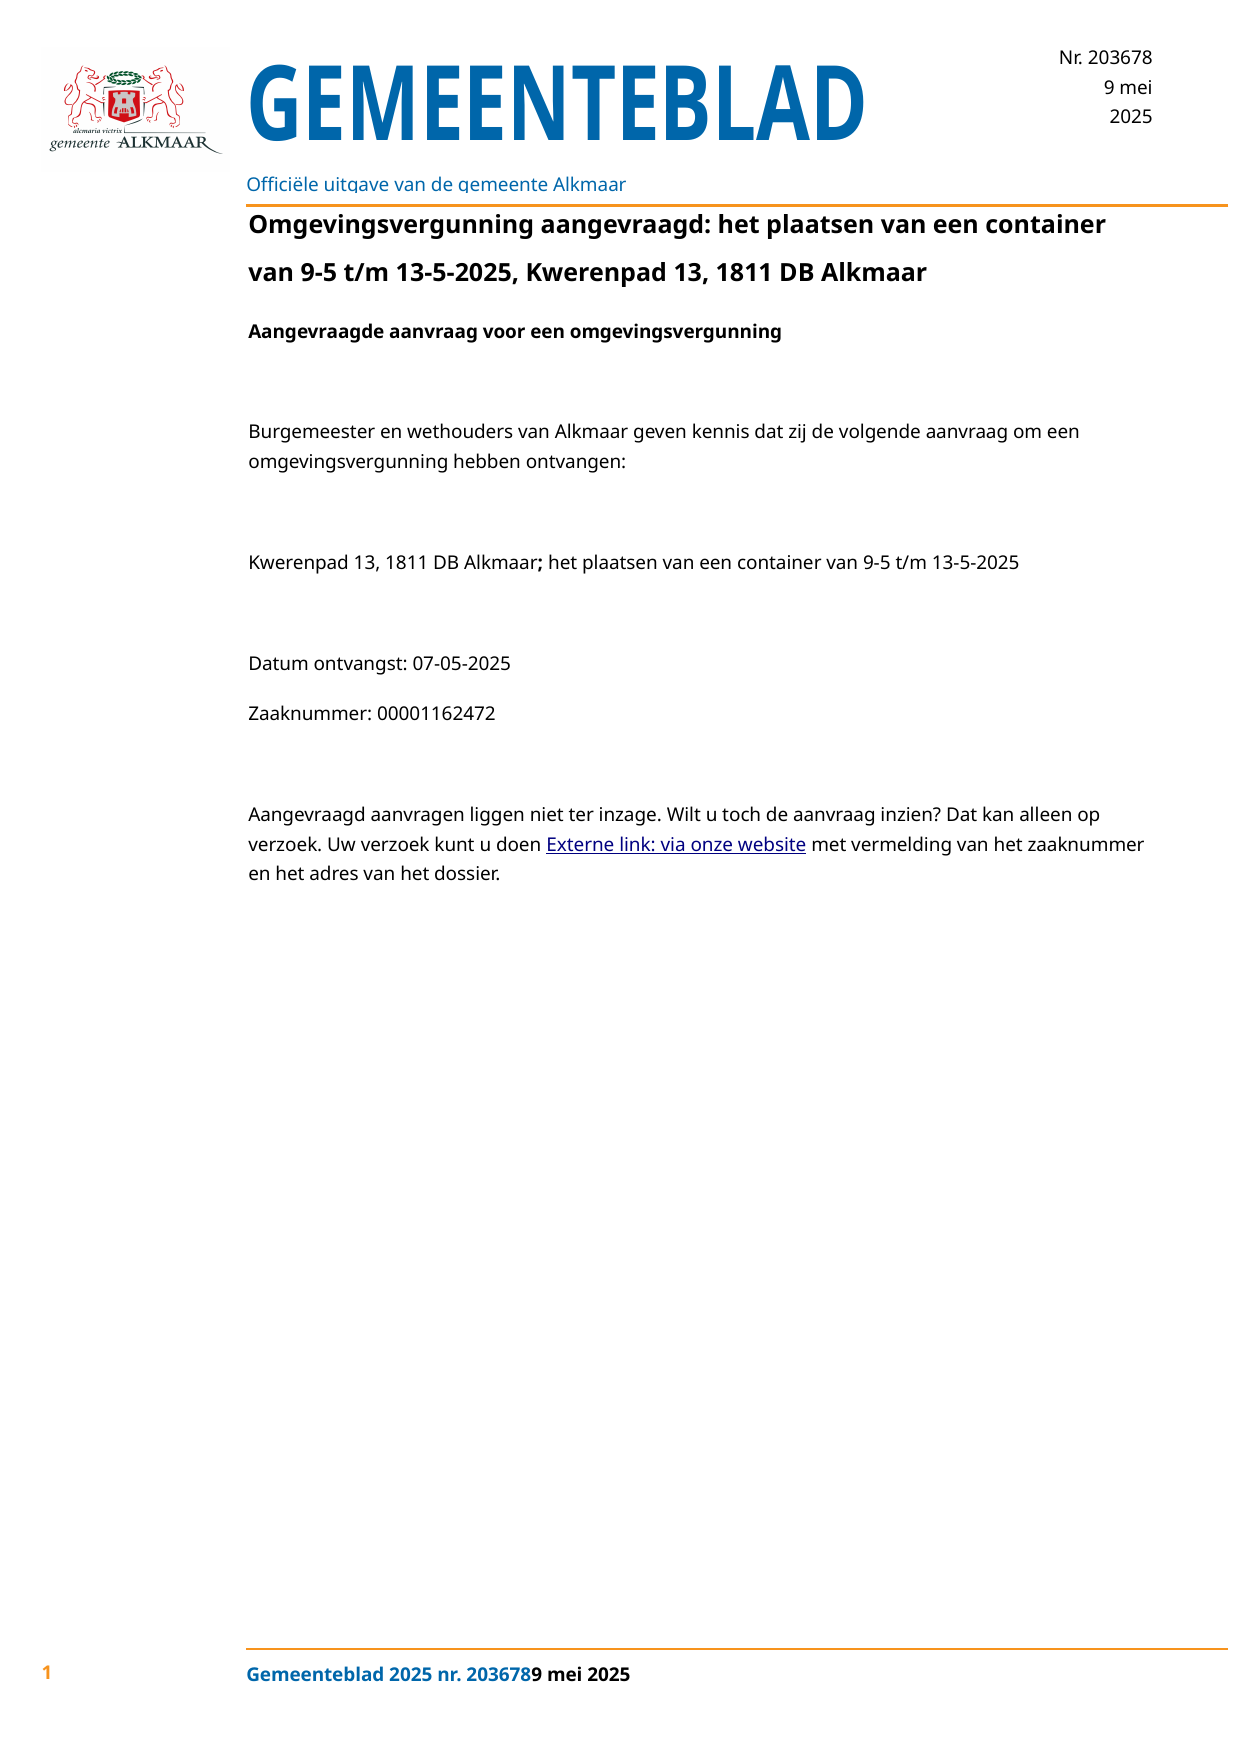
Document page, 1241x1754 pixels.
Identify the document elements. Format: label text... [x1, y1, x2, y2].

text Aangevraagd aanvragen liggen niet ter inzage. Wilt u toch de aanvraag inzien? Dat kan alleen op verzoek. Uw verzoek kunt u doen Externe link: via onze website met vermelding van het zaaknummer en het adres van het dossier. [248, 801, 1152, 886]
text Kwerenpad 13, 1811 DB Alkmaar; het plaatsen van een container van 9-5 t/m 13-5-2025 [248, 549, 1152, 575]
text Zaaknummer: 00001162472 [248, 700, 1152, 726]
picture [41, 47, 231, 172]
text Aangevraagde aanvraag voor een omgevingsvergunning [248, 318, 1152, 344]
text Datum ontvangst: 07-05-2025 [248, 650, 1152, 676]
text Omgevingsvergunning aangevraagd: het plaatsen van een container van 9-5 t/m 13-5-2025, Kwerenpad 13, 1811 DB Alkmaar [248, 207, 1152, 288]
text Burgemeester en wethouders van Alkmaar geven kennis dat zij de volgende aanvraag om een omgevingsvergunning hebben ontvangen: [248, 419, 1152, 474]
